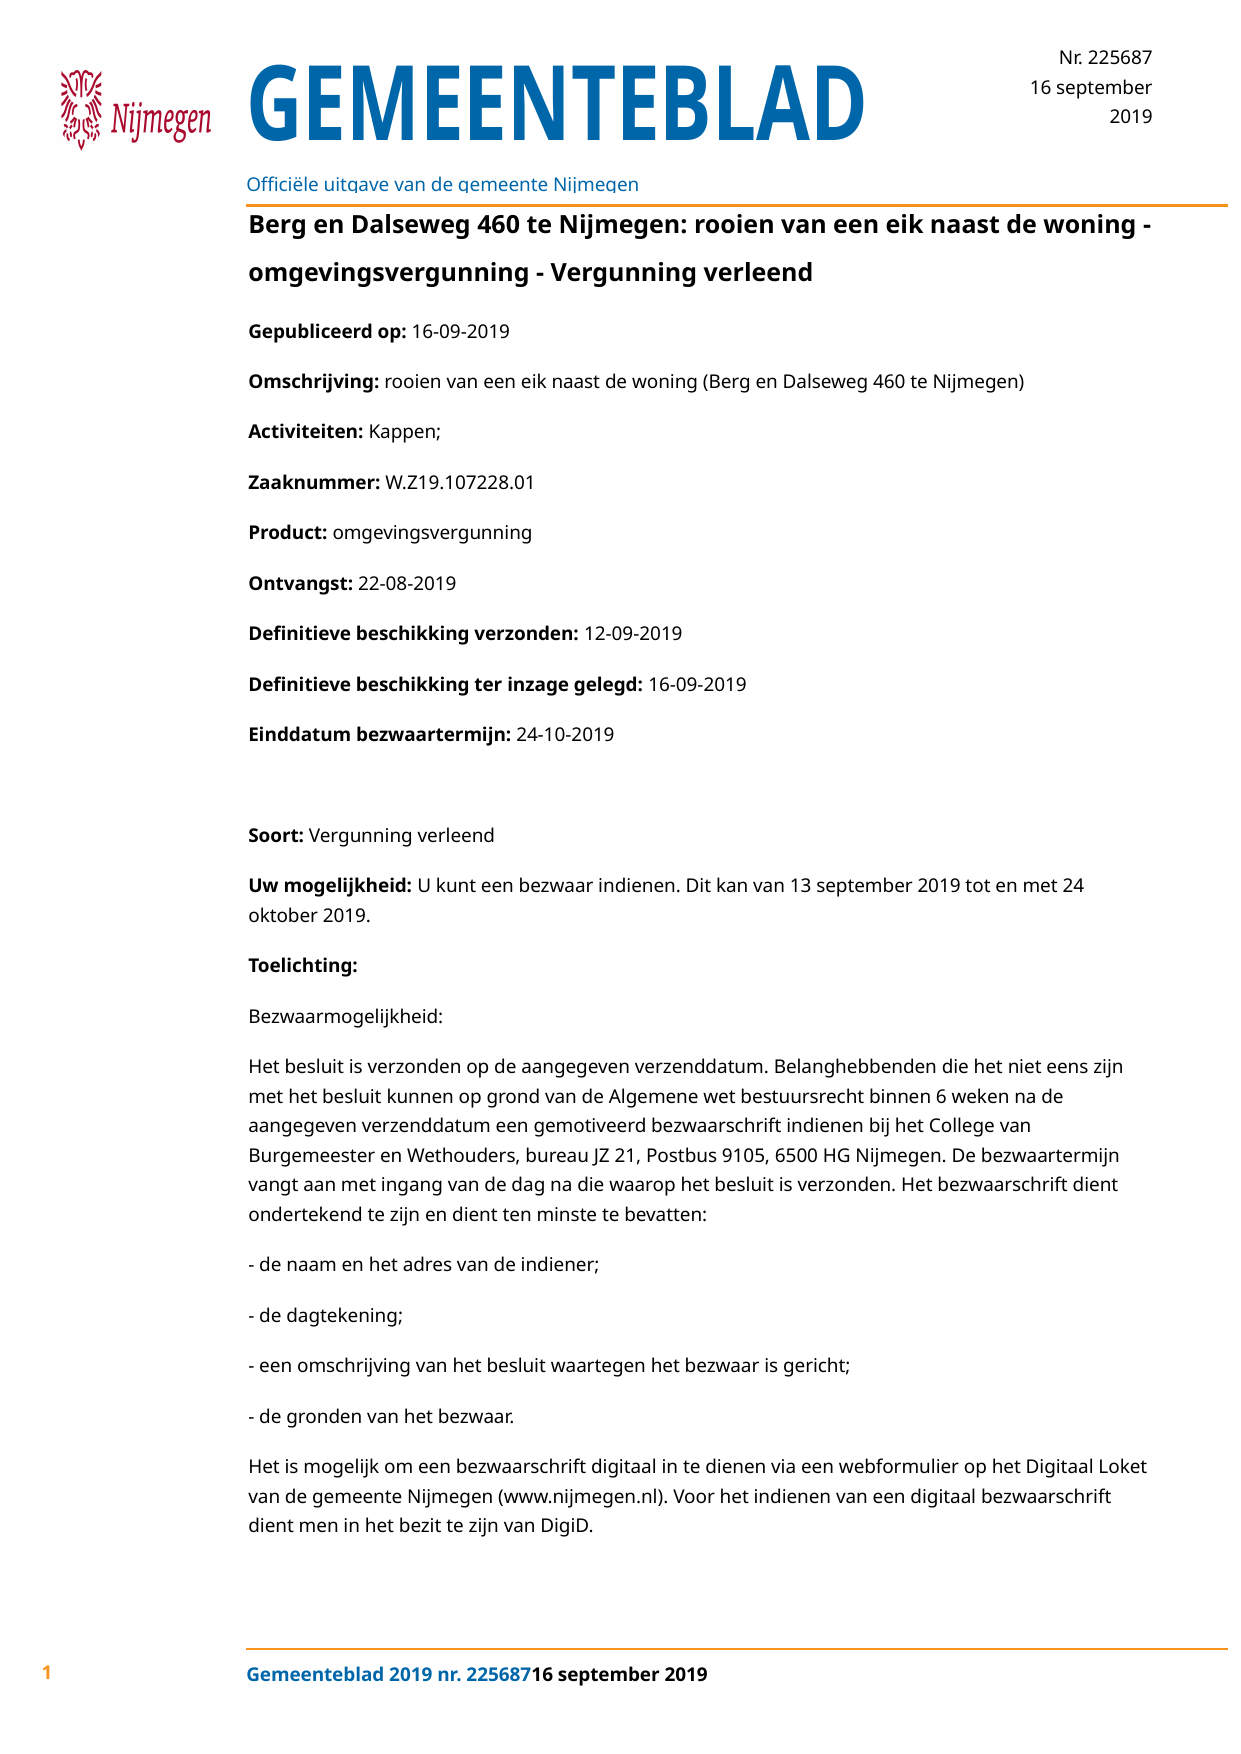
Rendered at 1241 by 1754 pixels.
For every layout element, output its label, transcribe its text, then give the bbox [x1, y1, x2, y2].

text Bezwaarmogelijkheid: [248, 1003, 1152, 1029]
text Activiteiten: Kappen; [248, 419, 1152, 444]
text Berg en Dalseweg 460 te Nijmegen: rooien van een eik naast de woning - omgevingsvergunning - Vergunning verleend [248, 207, 1152, 288]
text Gepubliceerd op: 16-09-2019 [248, 318, 1152, 344]
text Het is mogelijk om een bezwaarschrift digitaal in te dienen via een webformulier op het Digitaal Loket van de gemeente Nijmegen (www.nijmegen.nl). Voor het indienen van een digitaal bezwaarschrift dient men in het bezit te zijn van DigiD. [248, 1453, 1152, 1538]
text - de naam en het adres van de indiener; [248, 1252, 1152, 1277]
text Zaaknummer: W.Z19.107228.01 [248, 469, 1152, 495]
text - de dagtekening; [248, 1302, 1152, 1328]
picture [41, 47, 231, 172]
text Soort: Vergunning verleend [248, 822, 1152, 848]
text Definitieve beschikking verzonden: 12-09-2019 [248, 620, 1152, 646]
text - een omschrijving van het besluit waartegen het bezwaar is gericht; [248, 1352, 1152, 1378]
text Product: omgevingsvergunning [248, 519, 1152, 545]
text Einddatum bezwaartermijn: 24-10-2019 [248, 721, 1152, 747]
text Toelichting: [248, 952, 1152, 978]
text Definitieve beschikking ter inzage gelegd: 16-09-2019 [248, 671, 1152, 697]
text Het besluit is verzonden op de aangegeven verzenddatum. Belanghebbenden die het niet eens zijn met het besluit kunnen op grond van de Algemene wet bestuursrecht binnen 6 weken na de aangegeven verzenddatum een gemotiveerd bezwaarschrift indienen bij het College van Burgemeester en Wethouders, bureau JZ 21, Postbus 9105, 6500 HG Nijmegen. De bezwaartermijn vangt aan met ingang van de dag na die waarop het besluit is verzonden. Het bezwaarschrift dient ondertekend te zijn en dient ten minste te bevatten: [248, 1053, 1152, 1227]
text Uw mogelijkheid: U kunt een bezwaar indienen. Dit kan van 13 september 2019 tot en met 24 oktober 2019. [248, 872, 1152, 928]
text Ontvangst: 22-08-2019 [248, 570, 1152, 596]
text Omschrijving: rooien van een eik naast de woning (Berg en Dalseweg 460 te Nijmegen) [248, 368, 1152, 394]
text - de gronden van het bezwaar. [248, 1403, 1152, 1429]
